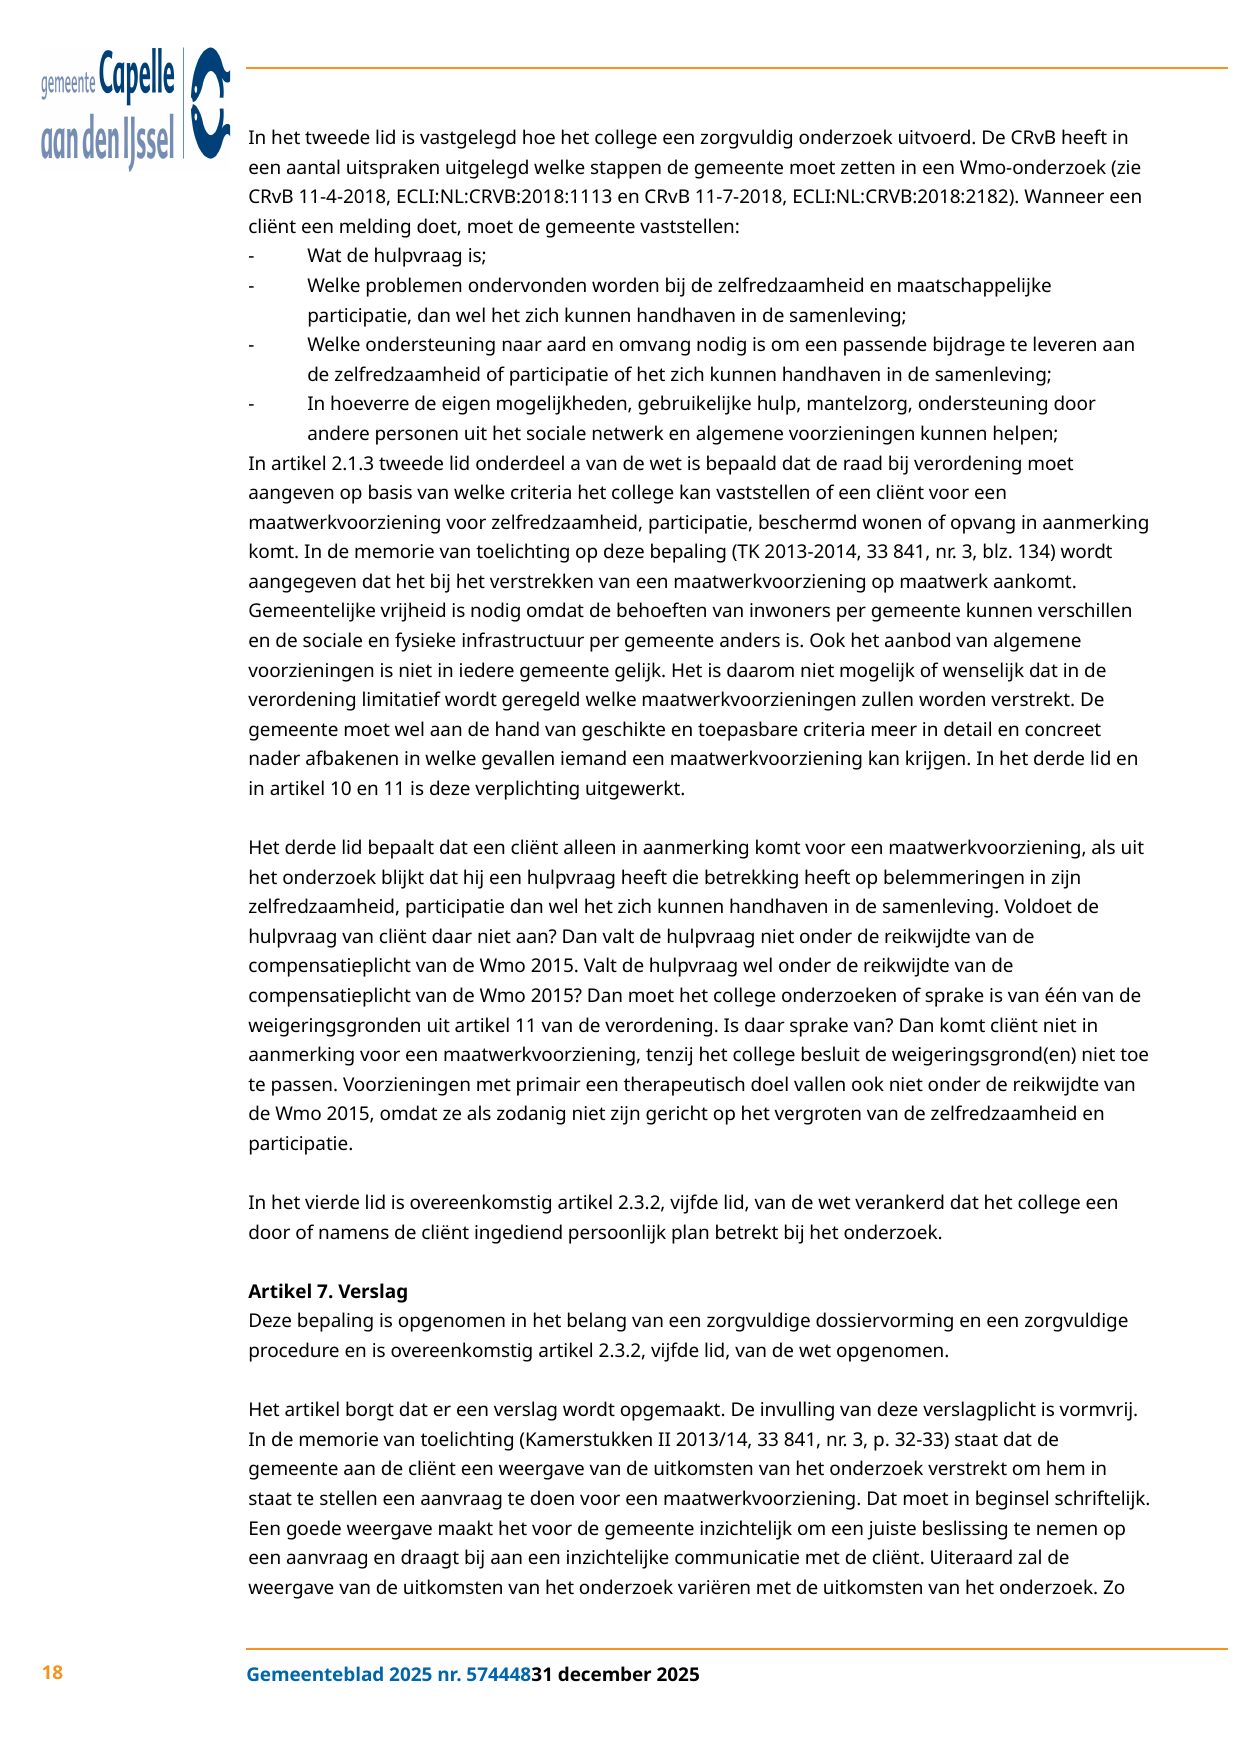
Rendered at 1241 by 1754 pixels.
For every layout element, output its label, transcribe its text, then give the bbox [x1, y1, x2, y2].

text Het derde lid bepaalt dat een cliënt alleen in aanmerking komt voor een maatwerkvoorziening, als uit het onderzoek blijkt dat hij een hulpvraag heeft die betrekking heeft op belemmeringen in zijn zelfredzaamheid, participatie dan wel het zich kunnen handhaven in de samenleving. Voldoet de hulpvraag van cliënt daar niet aan? Dan valt de hulpvraag niet onder de reikwijdte van de compensatieplicht van de Wmo 2015. Valt de hulpvraag wel onder de reikwijdte van de compensatieplicht van de Wmo 2015? Dan moet het college onderzoeken of sprake is van één van de weigeringsgronden uit artikel 11 van de verordening. Is daar sprake van? Dan komt cliënt niet in aanmerking voor een maatwerkvoorziening, tenzij het college besluit de weigeringsgrond(en) niet toe te passen. Voorzieningen met primair een therapeutisch doel vallen ook niet onder de reikwijdte van de Wmo 2015, omdat ze als zodanig niet zijn gericht op het vergroten van de zelfredzaamheid en participatie. [248, 834, 1152, 1156]
picture [41, 47, 231, 172]
list Wat de hulpvraag is; [248, 243, 1152, 268]
list Welke problemen ondervonden worden bij de zelfredzaamheid en maatschappelijke participatie, dan wel het zich kunnen handhaven in de samenleving; [248, 272, 1152, 328]
text Het artikel borgt dat er een verslag wordt opgemaakt. De invulling van deze verslagplicht is vormvrij. In de memorie van toelichting (Kamerstukken II 2013/14, 33 841, nr. 3, p. 32-33) staat dat de gemeente aan de cliënt een weergave van de uitkomsten van het onderzoek verstrekt om hem in staat te stellen een aanvraag te doen voor een maatwerkvoorziening. Dat moet in beginsel schriftelijk. Een goede weergave maakt het voor de gemeente inzichtelijk om een juiste beslissing te nemen op een aanvraag en draagt bij aan een inzichtelijke communicatie met de cliënt. Uiteraard zal de weergave van de uitkomsten van het onderzoek variëren met de uitkomsten van het onderzoek. Zo [248, 1396, 1152, 1600]
list In hoeverre de eigen mogelijkheden, gebruikelijke hulp, mantelzorg, ondersteuning door andere personen uit het sociale netwerk en algemene voorzieningen kunnen helpen; [248, 391, 1152, 446]
text In het vierde lid is overeenkomstig artikel 2.3.2, vijfde lid, van de wet verankerd dat het college een door of namens de cliënt ingediend persoonlijk plan betrekt bij het onderzoek. [248, 1189, 1152, 1245]
text Deze bepaling is opgenomen in het belang van een zorgvuldige dossiervorming en een zorgvuldige procedure en is overeenkomstig artikel 2.3.2, vijfde lid, van de wet opgenomen. [248, 1308, 1152, 1363]
text Artikel 7. Verslag [248, 1278, 1152, 1304]
text In artikel 2.1.3 tweede lid onderdeel a van de wet is bepaald dat de raad bij verordening moet aangeven op basis van welke criteria het college kan vaststellen of een cliënt voor een maatwerkvoorziening voor zelfredzaamheid, participatie, beschermd wonen of opvang in aanmerking komt. In de memorie van toelichting op deze bepaling (TK 2013-2014, 33 841, nr. 3, blz. 134) wordt aangegeven dat het bij het verstrekken van een maatwerkvoorziening op maatwerk aankomt. Gemeentelijke vrijheid is nodig omdat de behoeften van inwoners per gemeente kunnen verschillen en de sociale en fysieke infrastructuur per gemeente anders is. Ook het aanbod van algemene voorzieningen is niet in iedere gemeente gelijk. Het is daarom niet mogelijk of wenselijk dat in de verordening limitatief wordt geregeld welke maatwerkvoorzieningen zullen worden verstrekt. De gemeente moet wel aan de hand van geschikte en toepasbare criteria meer in detail en concreet nader afbakenen in welke gevallen iemand een maatwerkvoorziening kan krijgen. In het derde lid en in artikel 10 en 11 is deze verplichting uitgewerkt. [248, 450, 1152, 801]
list Welke ondersteuning naar aard en omvang nodig is om een passende bijdrage te leveren aan de zelfredzaamheid of participatie of het zich kunnen handhaven in de samenleving; [248, 331, 1152, 387]
text In het tweede lid is vastgelegd hoe het college een zorgvuldig onderzoek uitvoerd. De CRvB heeft in een aantal uitspraken uitgelegd welke stappen de gemeente moet zetten in een Wmo-onderzoek (zie CRvB 11-4-2018, ECLI:NL:CRVB:2018:1113 en CRvB 11-7-2018, ECLI:NL:CRVB:2018:2182). Wanneer een cliënt een melding doet, moet de gemeente vaststellen: [248, 124, 1152, 239]
